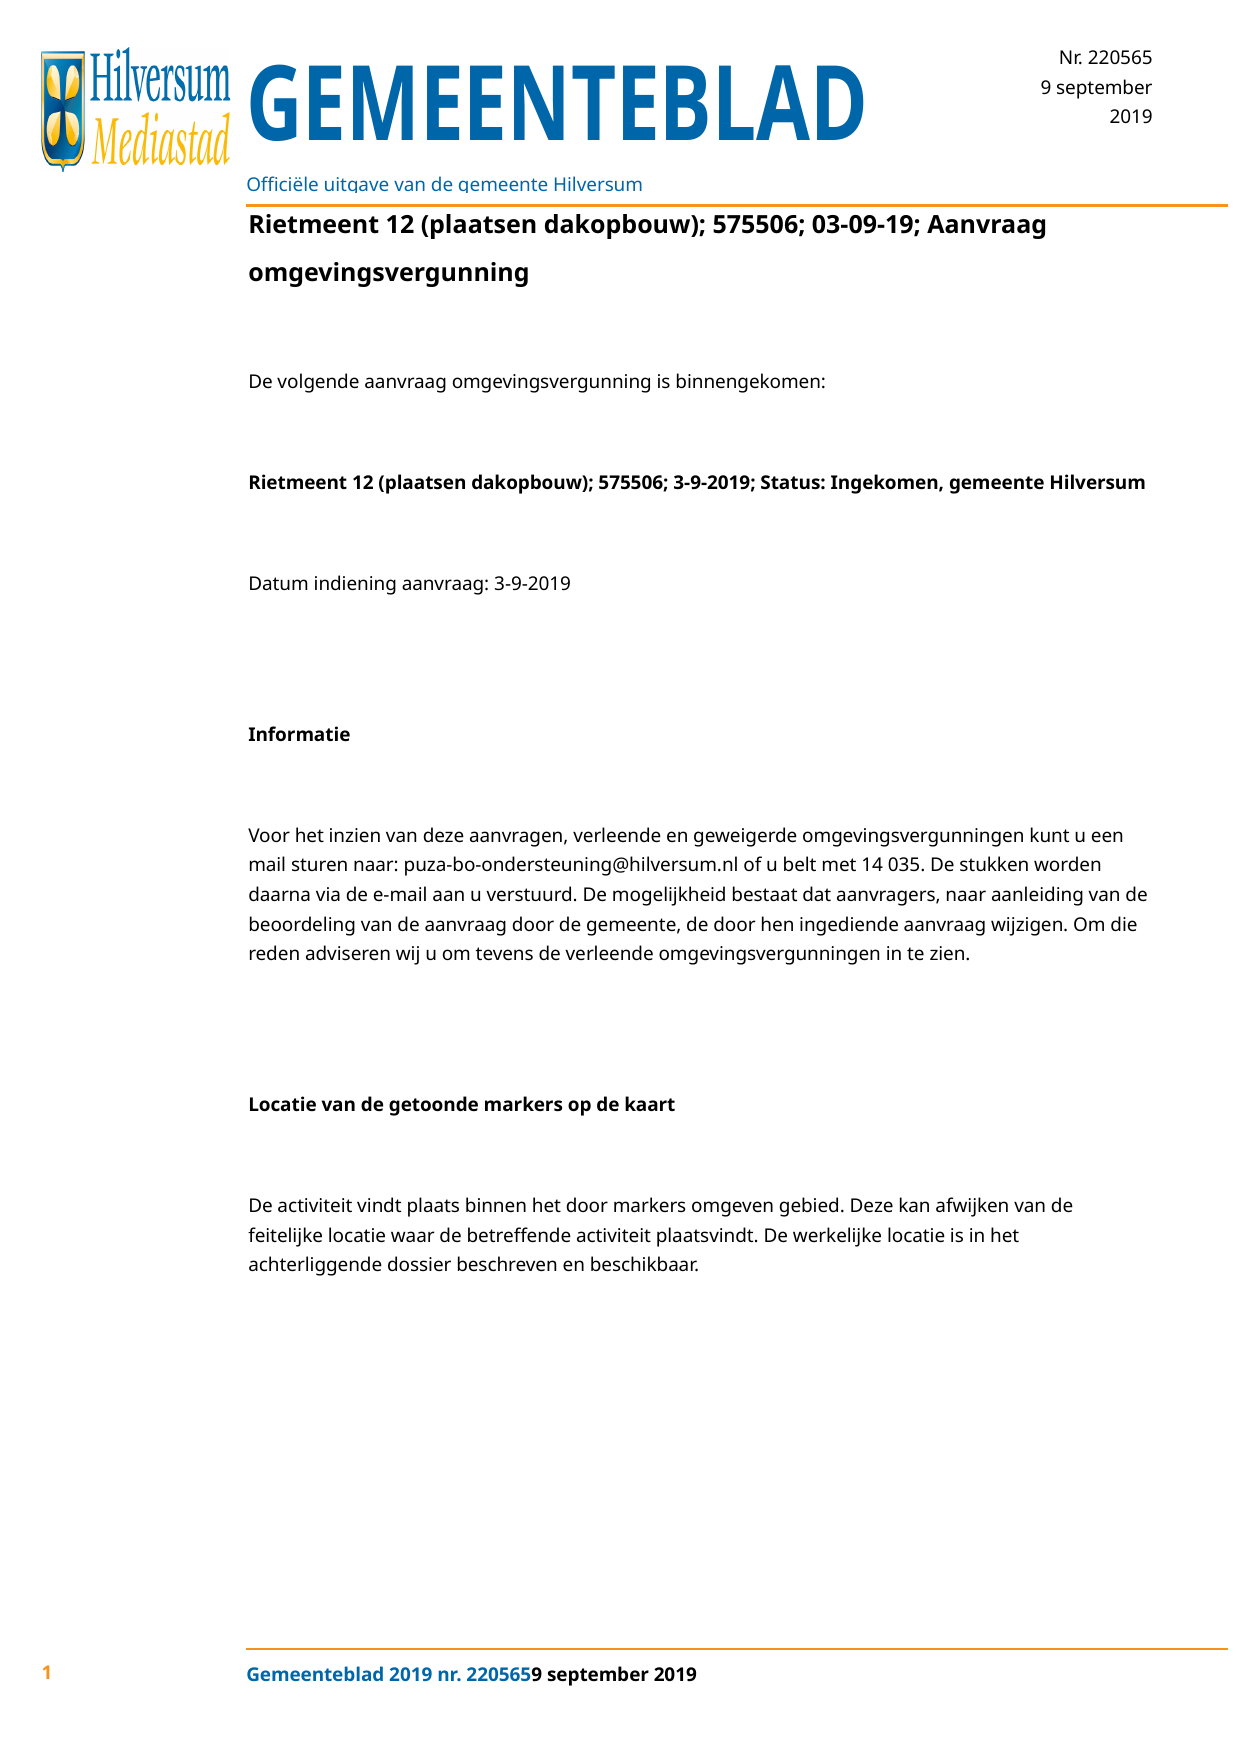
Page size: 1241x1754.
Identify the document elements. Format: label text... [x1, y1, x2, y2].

text De volgende aanvraag omgevingsvergunning is binnengekomen: [248, 368, 1152, 394]
text Voor het inzien van deze aanvragen, verleende en geweigerde omgevingsvergunningen kunt u een mail sturen naar: puza-bo-ondersteuning@hilversum.nl of u belt met 14 035. De stukken worden daarna via de e-mail aan u verstuurd. De mogelijkheid bestaat dat aanvragers, naar aanleiding van de beoordeling van de aanvraag door de gemeente, de door hen ingediende aanvraag wijzigen. Om die reden adviseren wij u om tevens de verleende omgevingsvergunningen in te zien. [248, 822, 1152, 966]
text Rietmeent 12 (plaatsen dakopbouw); 575506; 3-9-2019; Status: Ingekomen, gemeente Hilversum [248, 469, 1152, 495]
text Datum indiening aanvraag: 3-9-2019 [248, 570, 1152, 596]
text Rietmeent 12 (plaatsen dakopbouw); 575506; 03-09-19; Aanvraag omgevingsvergunning [248, 207, 1152, 288]
picture [41, 47, 231, 172]
text Locatie van de getoonde markers op de kaart [248, 1092, 1152, 1117]
text Informatie [248, 721, 1152, 747]
text De activiteit vindt plaats binnen het door markers omgeven gebied. Deze kan afwijken van de feitelijke locatie waar de betreffende activiteit plaatsvindt. De werkelijke locatie is in het achterliggende dossier beschreven en beschikbaar. [248, 1192, 1152, 1277]
